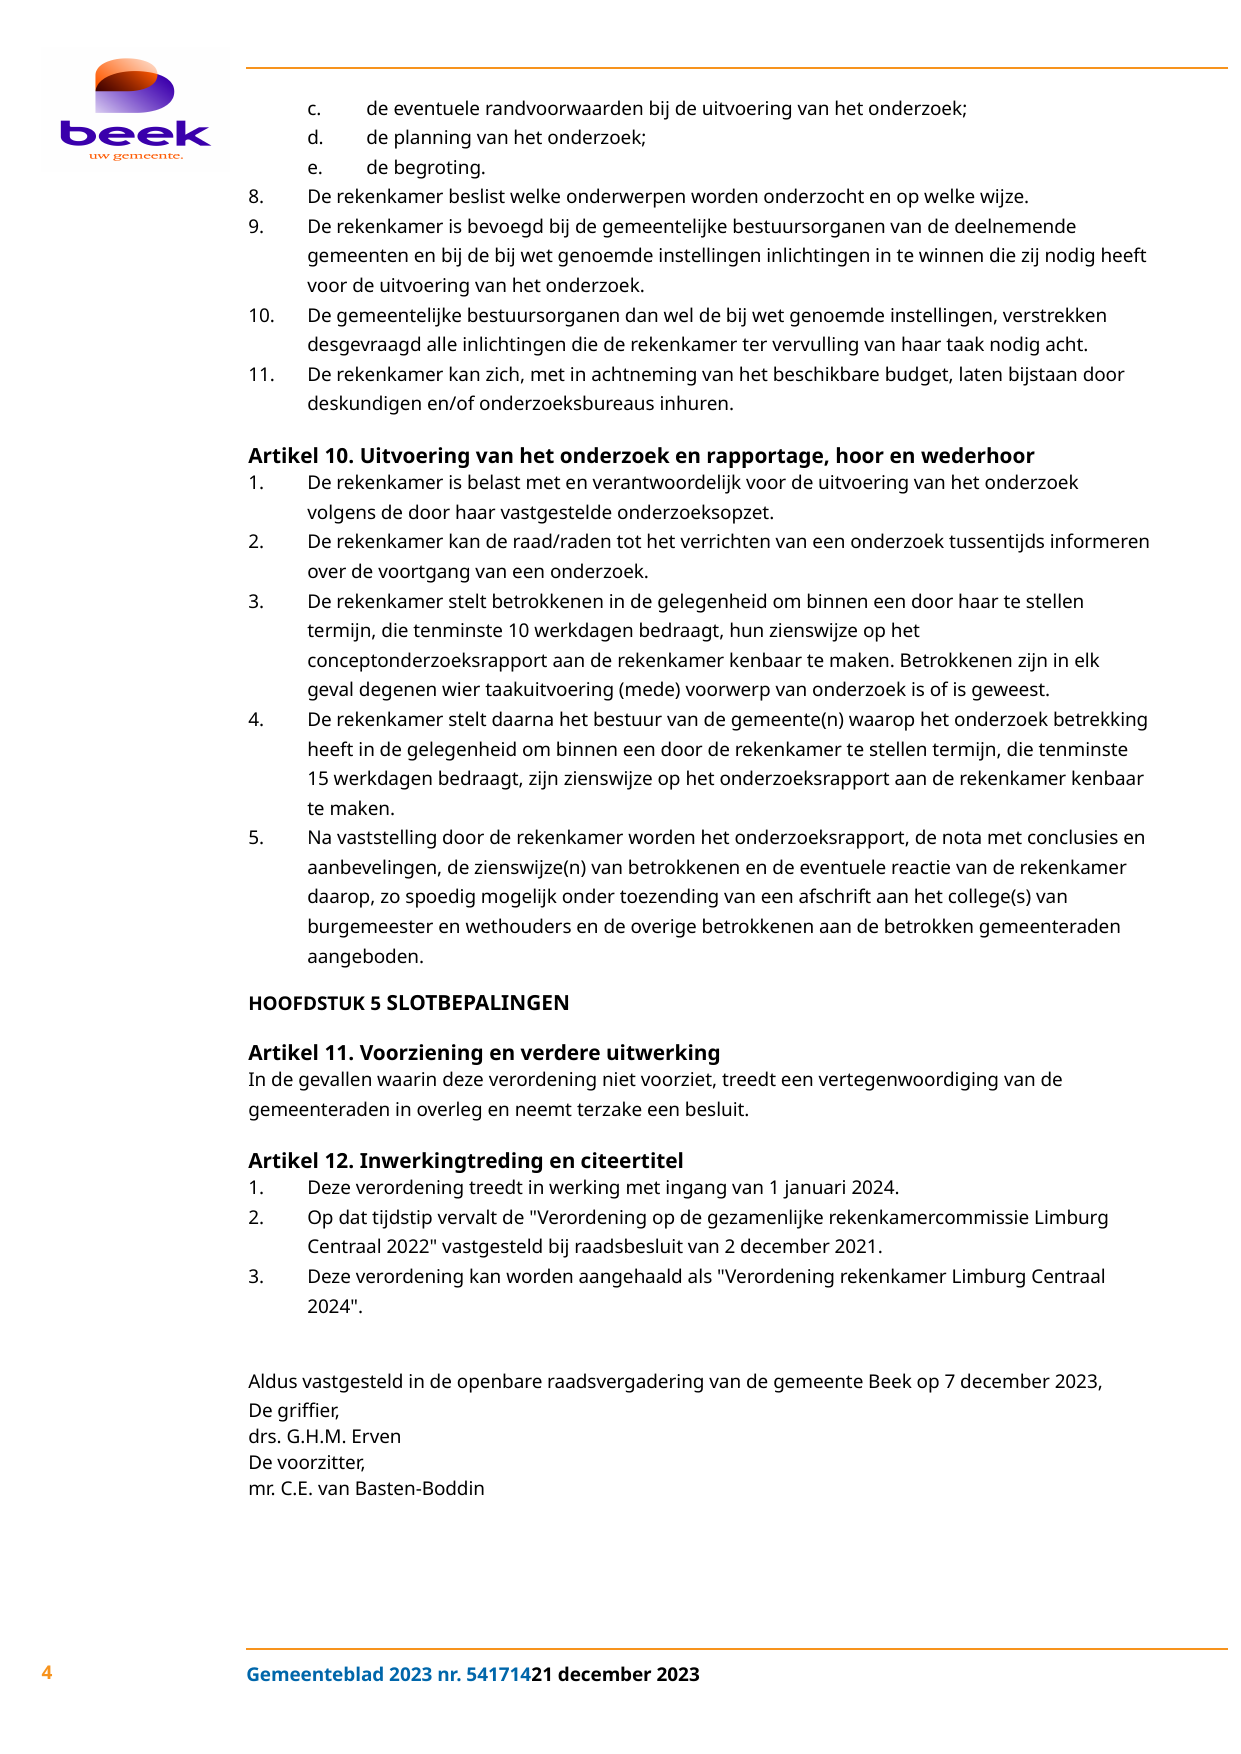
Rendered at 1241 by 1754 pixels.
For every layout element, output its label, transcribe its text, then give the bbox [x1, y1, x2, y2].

list De rekenkamer is belast met en verantwoordelijk voor de uitvoering van het onderzoek volgens de door haar vastgestelde onderzoeksopzet. [248, 469, 1152, 525]
list Deze verordening kan worden aangehaald als "Verordening rekenkamer Limburg Centraal 2024". [248, 1263, 1152, 1319]
text De voorzitter, [248, 1449, 1152, 1475]
list De rekenkamer stelt daarna het bestuur van de gemeente(n) waarop het onderzoek betrekking heeft in de gelegenheid om binnen een door de rekenkamer te stellen termijn, die tenminste 15 werkdagen bedraagt, zijn zienswijze op het onderzoeksrapport aan de rekenkamer kenbaar te maken. [248, 706, 1152, 821]
list De rekenkamer is bevoegd bij de gemeentelijke bestuursorganen van de deelnemende gemeenten en bij de bij wet genoemde instellingen inlichtingen in te winnen die zij nodig heeft voor de uitvoering van het onderzoek. [248, 213, 1152, 298]
list De rekenkamer kan de raad/raden tot het verrichten van een onderzoek tussentijds informeren over de voortgang van een onderzoek. [248, 529, 1152, 584]
text Artikel 10. Uitvoering van het onderzoek en rapportage, hoor en wederhoor [248, 441, 1152, 469]
list De rekenkamer beslist welke onderwerpen worden onderzocht en op welke wijze. [248, 183, 1152, 209]
list Op dat tijdstip vervalt de "Verordening op de gezamenlijke rekenkamercommissie Limburg Centraal 2022" vastgesteld bij raadsbesluit van 2 december 2021. [248, 1204, 1152, 1259]
list De rekenkamer stelt betrokkenen in de gelegenheid om binnen een door haar te stellen termijn, die tenminste 10 werkdagen bedraagt, hun zienswijze op het conceptonderzoeksrapport aan de rekenkamer kenbaar te maken. Betrokkenen zijn in elk geval degenen wier taakuitvoering (mede) voorwerp van onderzoek is of is geweest. [248, 588, 1152, 702]
list De gemeentelijke bestuursorganen dan wel de bij wet genoemde instellingen, verstrekken desgevraagd alle inlichtingen die de rekenkamer ter vervulling van haar taak nodig acht. [248, 302, 1152, 357]
list de eventuele randvoorwaarden bij de uitvoering van het onderzoek; [307, 95, 1152, 121]
list de begroting. [307, 154, 1152, 180]
list De rekenkamer kan zich, met in achtneming van het beschikbare budget, laten bijstaan door deskundigen en/of onderzoeksbureaus inhuren. [248, 361, 1152, 416]
text Artikel 11. Voorziening en verdere uitwerking [248, 1038, 1152, 1066]
text HOOFDSTUK 5 SLOTBEPALINGEN [248, 988, 1152, 1017]
text drs. G.H.M. Erven [248, 1423, 1152, 1449]
list Deze verordening treedt in werking met ingang van 1 januari 2024. [248, 1174, 1152, 1200]
text mr. C.E. van Basten-Boddin [248, 1475, 1152, 1501]
list Na vaststelling door de rekenkamer worden het onderzoeksrapport, de nota met conclusies en aanbevelingen, de zienswijze(n) van betrokkenen en de eventuele reactie van de rekenkamer daarop, zo spoedig mogelijk onder toezending van een afschrift aan het college(s) van burgemeester en wethouders en de overige betrokkenen aan de betrokken gemeenteraden aangeboden. [248, 824, 1152, 968]
text De griffier, [248, 1398, 1152, 1423]
list de planning van het onderzoek; [307, 124, 1152, 150]
text In de gevallen waarin deze verordening niet voorziet, treedt een vertegenwoordiging van de gemeenteraden in overleg en neemt terzake een besluit. [248, 1066, 1152, 1121]
text Artikel 12. Inwerkingtreding en citeertitel [248, 1146, 1152, 1174]
picture [41, 47, 231, 172]
text Aldus vastgesteld in de openbare raadsvergadering van de gemeente Beek op 7 december 2023, [248, 1368, 1152, 1394]
